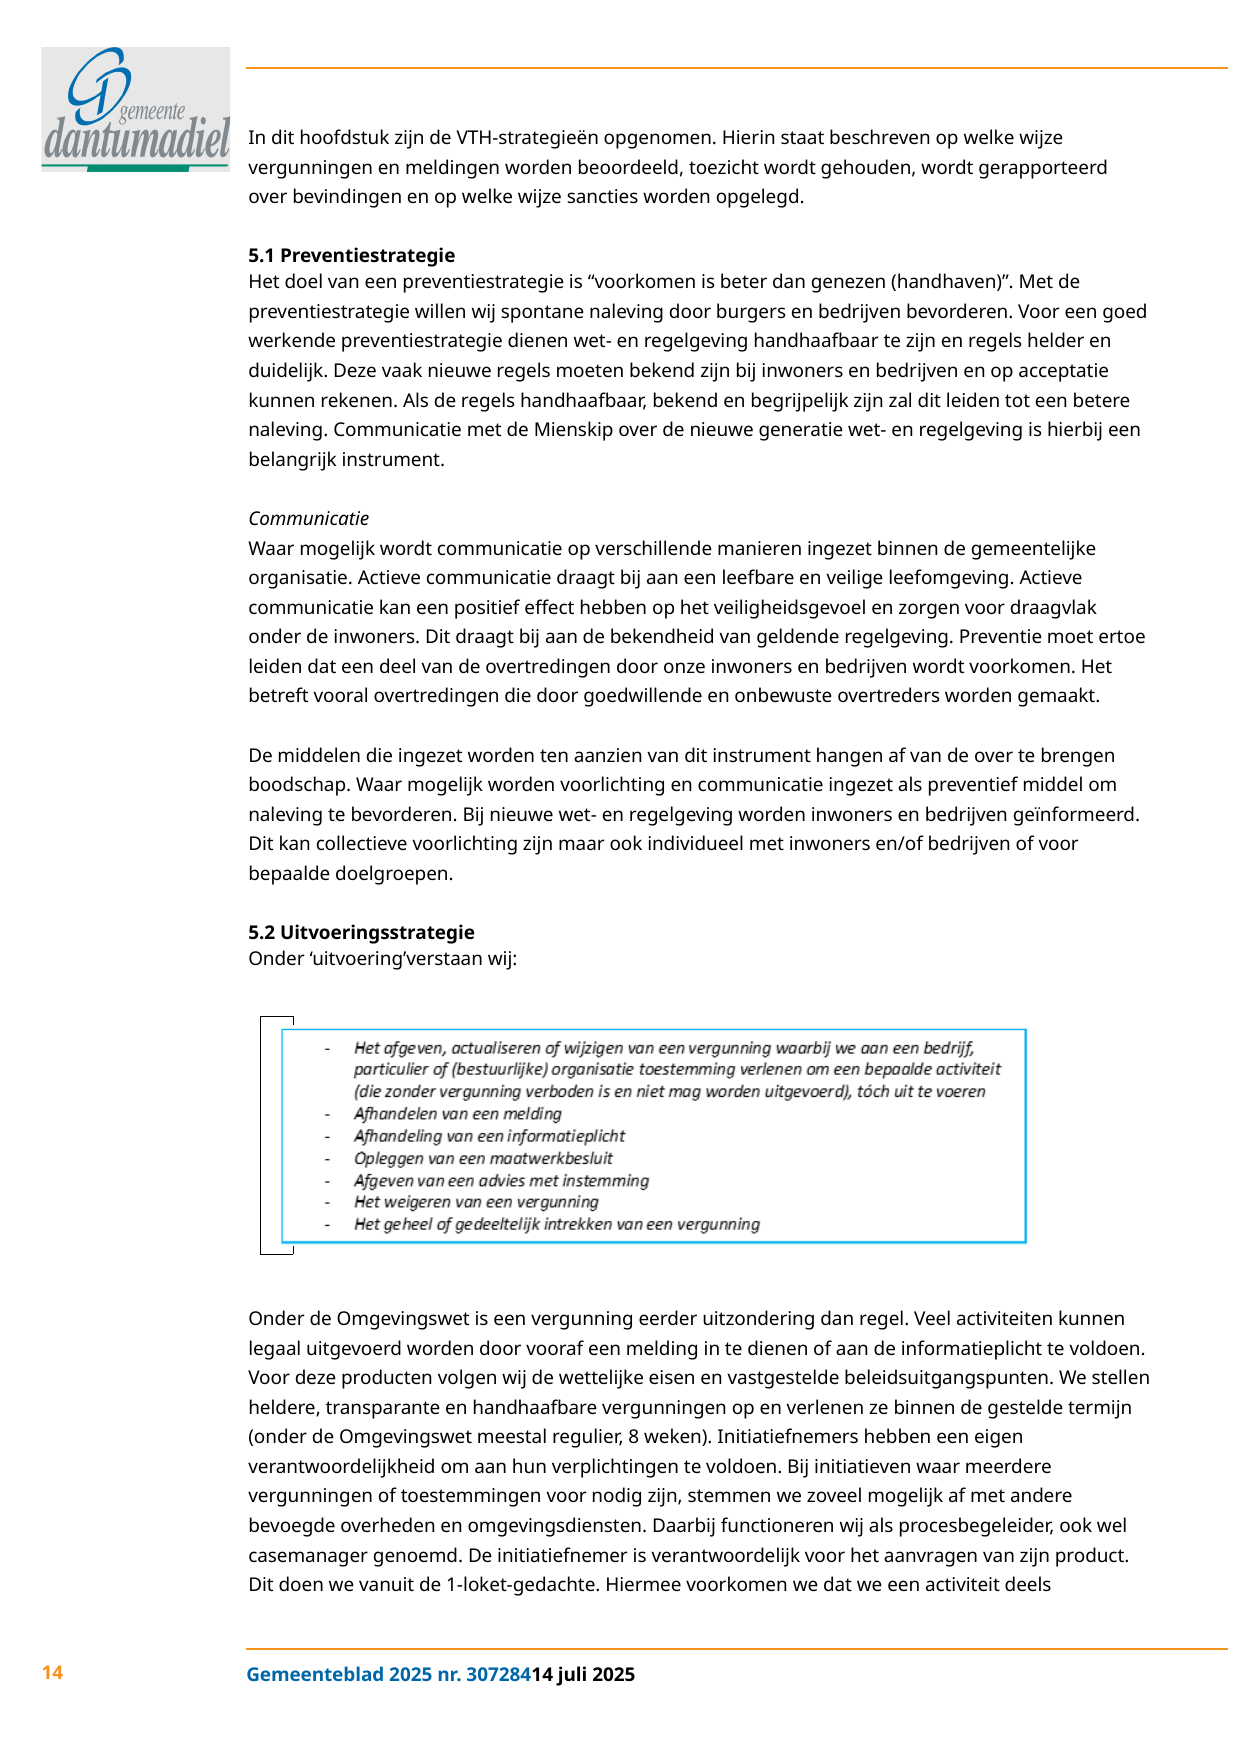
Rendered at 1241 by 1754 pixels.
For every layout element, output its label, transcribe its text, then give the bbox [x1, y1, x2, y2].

picture [268, 1025, 1037, 1246]
text Onder de Omgevingswet is een vergunning eerder uitzondering dan regel. Veel activiteiten kunnen legaal uitgevoerd worden door vooraf een melding in te dienen of aan de informatieplicht te voldoen. Voor deze producten volgen wij de wettelijke eisen en vastgestelde beleidsuitgangspunten. We stellen heldere, transparante en handhaafbare vergunningen op en verlenen ze binnen de gestelde termijn (onder de Omgevingswet meestal regulier, 8 weken). Initiatiefnemers hebben een eigen verantwoordelijkheid om aan hun verplichtingen te voldoen. Bij initiatieven waar meerdere vergunningen of toestemmingen voor nodig zijn, stemmen we zoveel mogelijk af met andere bevoegde overheden en omgevingsdiensten. Daarbij functioneren wij als procesbegeleider, ook wel casemanager genoemd. De initiatiefnemer is verantwoordelijk voor het aanvragen van zijn product. Dit doen we vanuit de 1-loket-gedachte. Hiermee voorkomen we dat we een activiteit deels [248, 1305, 1152, 1597]
text Onder ‘uitvoering’verstaan wij: [248, 945, 1152, 971]
text 5.2 Uitvoeringsstrategie [248, 919, 1152, 945]
text Communicatie [248, 505, 1152, 531]
text De middelen die ingezet worden ten aanzien van dit instrument hangen af van de over te brengen boodschap. Waar mogelijk worden voorlichting en communicatie ingezet als preventief middel om naleving te bevorderen. Bij nieuwe wet- en regelgeving worden inwoners en bedrijven geïnformeerd. Dit kan collectieve voorlichting zijn maar ook individueel met inwoners en/of bedrijven of voor bepaalde doelgroepen. [248, 742, 1152, 886]
text Het doel van een preventiestrategie is “voorkomen is beter dan genezen (handhaven)”. Met de preventiestrategie willen wij spontane naleving door burgers en bedrijven bevorderen. Voor een goed werkende preventiestrategie dienen wet- en regelgeving handhaafbaar te zijn en regels helder en duidelijk. Deze vaak nieuwe regels moeten bekend zijn bij inwoners en bedrijven en op acceptatie kunnen rekenen. Als de regels handhaafbaar, bekend en begrijpelijk zijn zal dit leiden tot een betere naleving. Communicatie met de Mienskip over de nieuwe generatie wet- en regelgeving is hierbij een belangrijk instrument. [248, 268, 1152, 472]
picture [41, 47, 231, 172]
text In dit hoofdstuk zijn de VTH-strategieën opgenomen. Hierin staat beschreven op welke wijze vergunningen en meldingen worden beoordeeld, toezicht wordt gehouden, wordt gerapporteerd over bevindingen en op welke wijze sancties worden opgelegd. [248, 124, 1152, 209]
text Waar mogelijk wordt communicatie op verschillende manieren ingezet binnen de gemeentelijke organisatie. Actieve communicatie draagt bij aan een leefbare en veilige leefomgeving. Actieve communicatie kan een positief effect hebben op het veiligheidsgevoel en zorgen voor draagvlak onder de inwoners. Dit draagt bij aan de bekendheid van geldende regelgeving. Preventie moet ertoe leiden dat een deel van de overtredingen door onze inwoners en bedrijven wordt voorkomen. Het betreft vooral overtredingen die door goedwillende en onbewuste overtreders worden gemaakt. [248, 535, 1152, 708]
text 5.1 Preventiestrategie [248, 243, 1152, 268]
